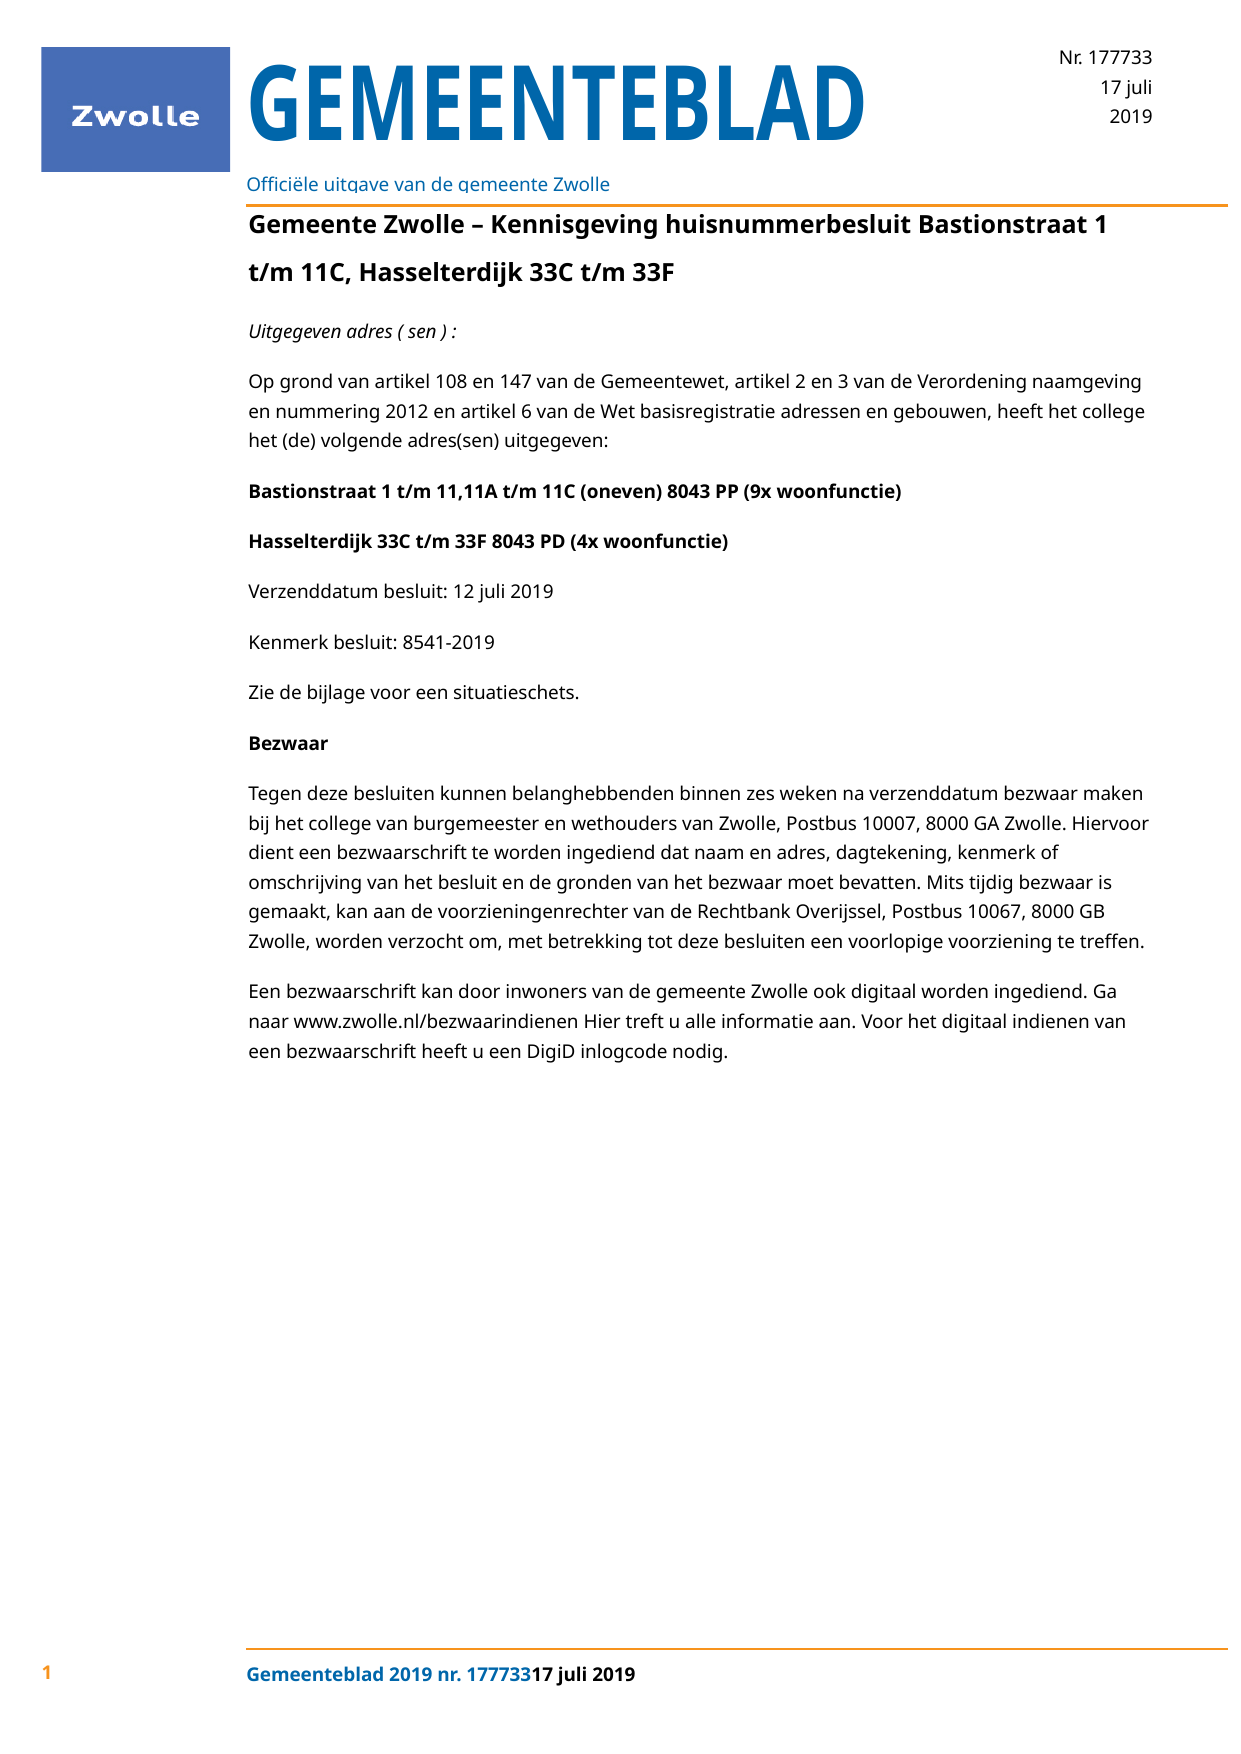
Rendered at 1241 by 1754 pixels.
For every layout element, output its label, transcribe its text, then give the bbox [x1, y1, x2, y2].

text Verzenddatum besluit: 12 juli 2019 [248, 579, 1152, 604]
text Bastionstraat 1 t/m 11,11A t/m 11C (oneven) 8043 PP (9x woonfunctie) [248, 478, 1152, 504]
text Uitgegeven adres ( sen ) : [248, 318, 1152, 344]
picture [41, 47, 231, 172]
text Gemeente Zwolle – Kennisgeving huisnummerbesluit Bastionstraat 1 t/m 11C, Hasselterdijk 33C t/m 33F [248, 207, 1152, 288]
text Zie de bijlage voor een situatieschets. [248, 679, 1152, 705]
text Op grond van artikel 108 en 147 van de Gemeentewet, artikel 2 en 3 van de Verordening naamgeving en nummering 2012 en artikel 6 van de Wet basisregistratie adressen en gebouwen, heeft het college het (de) volgende adres(sen) uitgegeven: [248, 368, 1152, 453]
text Bezwaar [248, 730, 1152, 756]
text Tegen deze besluiten kunnen belanghebbenden binnen zes weken na verzenddatum bezwaar maken bij het college van burgemeester en wethouders van Zwolle, Postbus 10007, 8000 GA Zwolle. Hiervoor dient een bezwaarschrift te worden ingediend dat naam en adres, dagtekening, kenmerk of omschrijving van het besluit en de gronden van het bezwaar moet bevatten. Mits tijdig bezwaar is gemaakt, kan aan de voorzieningenrechter van de Rechtbank Overijssel, Postbus 10067, 8000 GB Zwolle, worden verzocht om, met betrekking tot deze besluiten een voorlopige voorziening te treffen. [248, 780, 1152, 954]
text Kenmerk besluit: 8541-2019 [248, 629, 1152, 655]
text Hasselterdijk 33C t/m 33F 8043 PD (4x woonfunctie) [248, 528, 1152, 554]
text Een bezwaarschrift kan door inwoners van de gemeente Zwolle ook digitaal worden ingediend. Ga naar www.zwolle.nl/bezwaarindienen Hier treft u alle informatie aan. Voor het digitaal indienen van een bezwaarschrift heeft u een DigiD inlogcode nodig. [248, 979, 1152, 1064]
